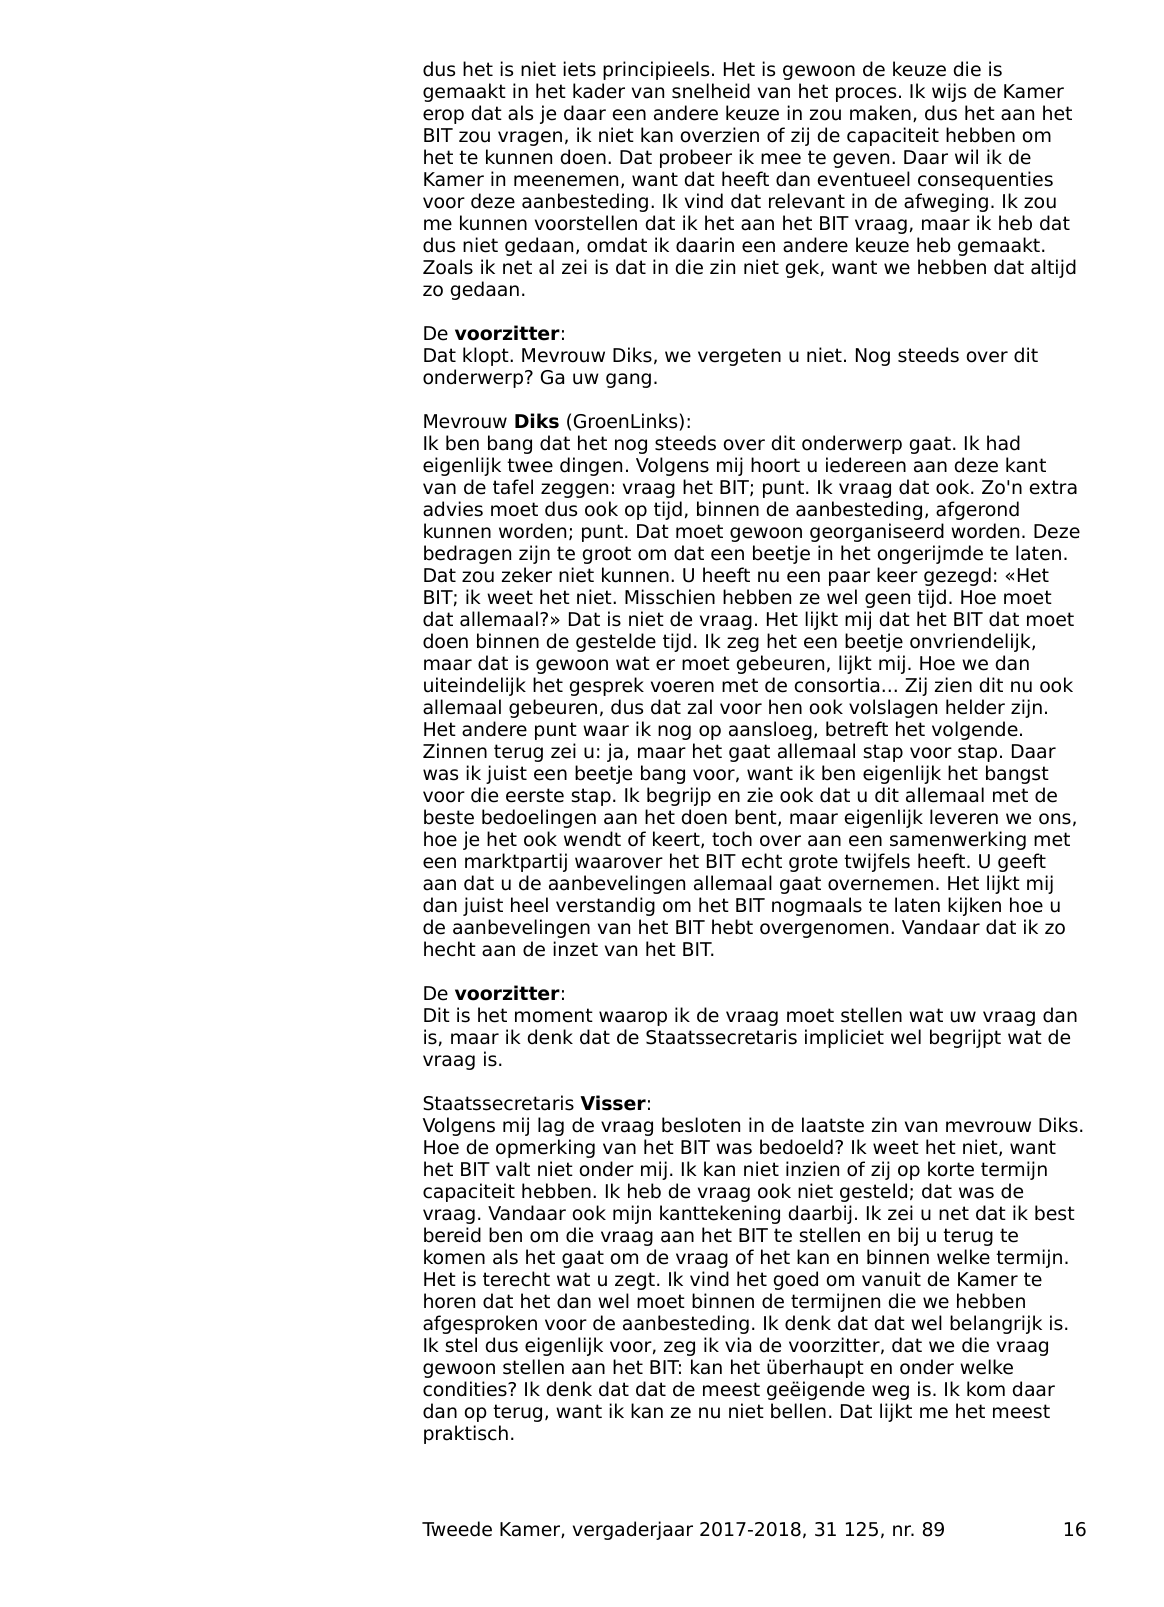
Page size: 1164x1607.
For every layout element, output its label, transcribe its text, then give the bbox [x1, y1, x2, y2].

text Ik ben bang dat het nog steeds over dit onderwerp gaat. Ik had eigenlijk twee dingen. Volgens mij hoort u iedereen aan deze kant van de tafel zeggen: vraag het BIT; punt. Ik vraag dat ook. Zo'n extra advies moet dus ook op tijd, binnen de aanbesteding, afgerond kunnen worden; punt. Dat moet gewoon georganiseerd worden. Deze bedragen zijn te groot om dat een beetje in het ongerijmde te laten. Dat zou zeker niet kunnen. U heeft nu een paar keer gezegd: «Het BIT; ik weet het niet. Misschien hebben ze wel geen tijd. Hoe moet dat allemaal?» Dat is niet de vraag. Het lijkt mij dat het BIT dat moet doen binnen de gestelde tijd. Ik zeg het een beetje onvriendelijk, maar dat is gewoon wat er moet gebeuren, lijkt mij. Hoe we dan uiteindelijk het gesprek voeren met de consortia... Zij zien dit nu ook allemaal gebeuren, dus dat zal voor hen ook volslagen helder zijn. [422, 433, 1087, 719]
text Dit is het moment waarop ik de vraag moet stellen wat uw vraag dan is, maar ik denk dat de Staatssecretaris impliciet wel begrijpt wat de vraag is. [422, 1005, 1087, 1071]
text Volgens mij lag de vraag besloten in de laatste zin van mevrouw Diks. Hoe de opmerking van het BIT was bedoeld? Ik weet het niet, want het BIT valt niet onder mij. Ik kan niet inzien of zij op korte termijn capaciteit hebben. Ik heb de vraag ook niet gesteld; dat was de vraag. Vandaar ook mijn kanttekening daarbij. Ik zei u net dat ik best bereid ben om die vraag aan het BIT te stellen en bij u terug te komen als het gaat om de vraag of het kan en binnen welke termijn. Het is terecht wat u zegt. Ik vind het goed om vanuit de Kamer te horen dat het dan wel moet binnen de termijnen die we hebben afgesproken voor de aanbesteding. Ik denk dat dat wel belangrijk is. Ik stel dus eigenlijk voor, zeg ik via de voorzitter, dat we die vraag gewoon stellen aan het BIT: kan het überhaupt en onder welke condities? Ik denk dat dat de meest geëigende weg is. Ik kom daar dan op terug, want ik kan ze nu niet bellen. Dat lijkt me het meest praktisch. [422, 1115, 1087, 1444]
text Dat klopt. Mevrouw Diks, we vergeten u niet. Nog steeds over dit onderwerp? Ga uw gang. [422, 345, 1087, 389]
text De voorzitter: [422, 323, 1087, 345]
text Staatssecretaris Visser: [422, 1093, 1087, 1115]
text dus het is niet iets principieels. Het is gewoon de keuze die is gemaakt in het kader van snelheid van het proces. Ik wijs de Kamer erop dat als je daar een andere keuze in zou maken, dus het aan het BIT zou vragen, ik niet kan overzien of zij de capaciteit hebben om het te kunnen doen. Dat probeer ik mee te geven. Daar wil ik de Kamer in meenemen, want dat heeft dan eventueel consequenties voor deze aanbesteding. Ik vind dat relevant in de afweging. Ik zou me kunnen voorstellen dat ik het aan het BIT vraag, maar ik heb dat dus niet gedaan, omdat ik daarin een andere keuze heb gemaakt. Zoals ik net al zei is dat in die zin niet gek, want we hebben dat altijd zo gedaan. [422, 59, 1087, 301]
text Mevrouw Diks (GroenLinks): [422, 411, 1087, 433]
text De voorzitter: [422, 983, 1087, 1005]
text Het andere punt waar ik nog op aansloeg, betreft het volgende. Zinnen terug zei u: ja, maar het gaat allemaal stap voor stap. Daar was ik juist een beetje bang voor, want ik ben eigenlijk het bangst voor die eerste stap. Ik begrijp en zie ook dat u dit allemaal met de beste bedoelingen aan het doen bent, maar eigenlijk leveren we ons, hoe je het ook wendt of keert, toch over aan een samenwerking met een marktpartij waarover het BIT echt grote twijfels heeft. U geeft aan dat u de aanbevelingen allemaal gaat overnemen. Het lijkt mij dan juist heel verstandig om het BIT nogmaals te laten kijken hoe u de aanbevelingen van het BIT hebt overgenomen. Vandaar dat ik zo hecht aan de inzet van het BIT. [422, 719, 1087, 961]
